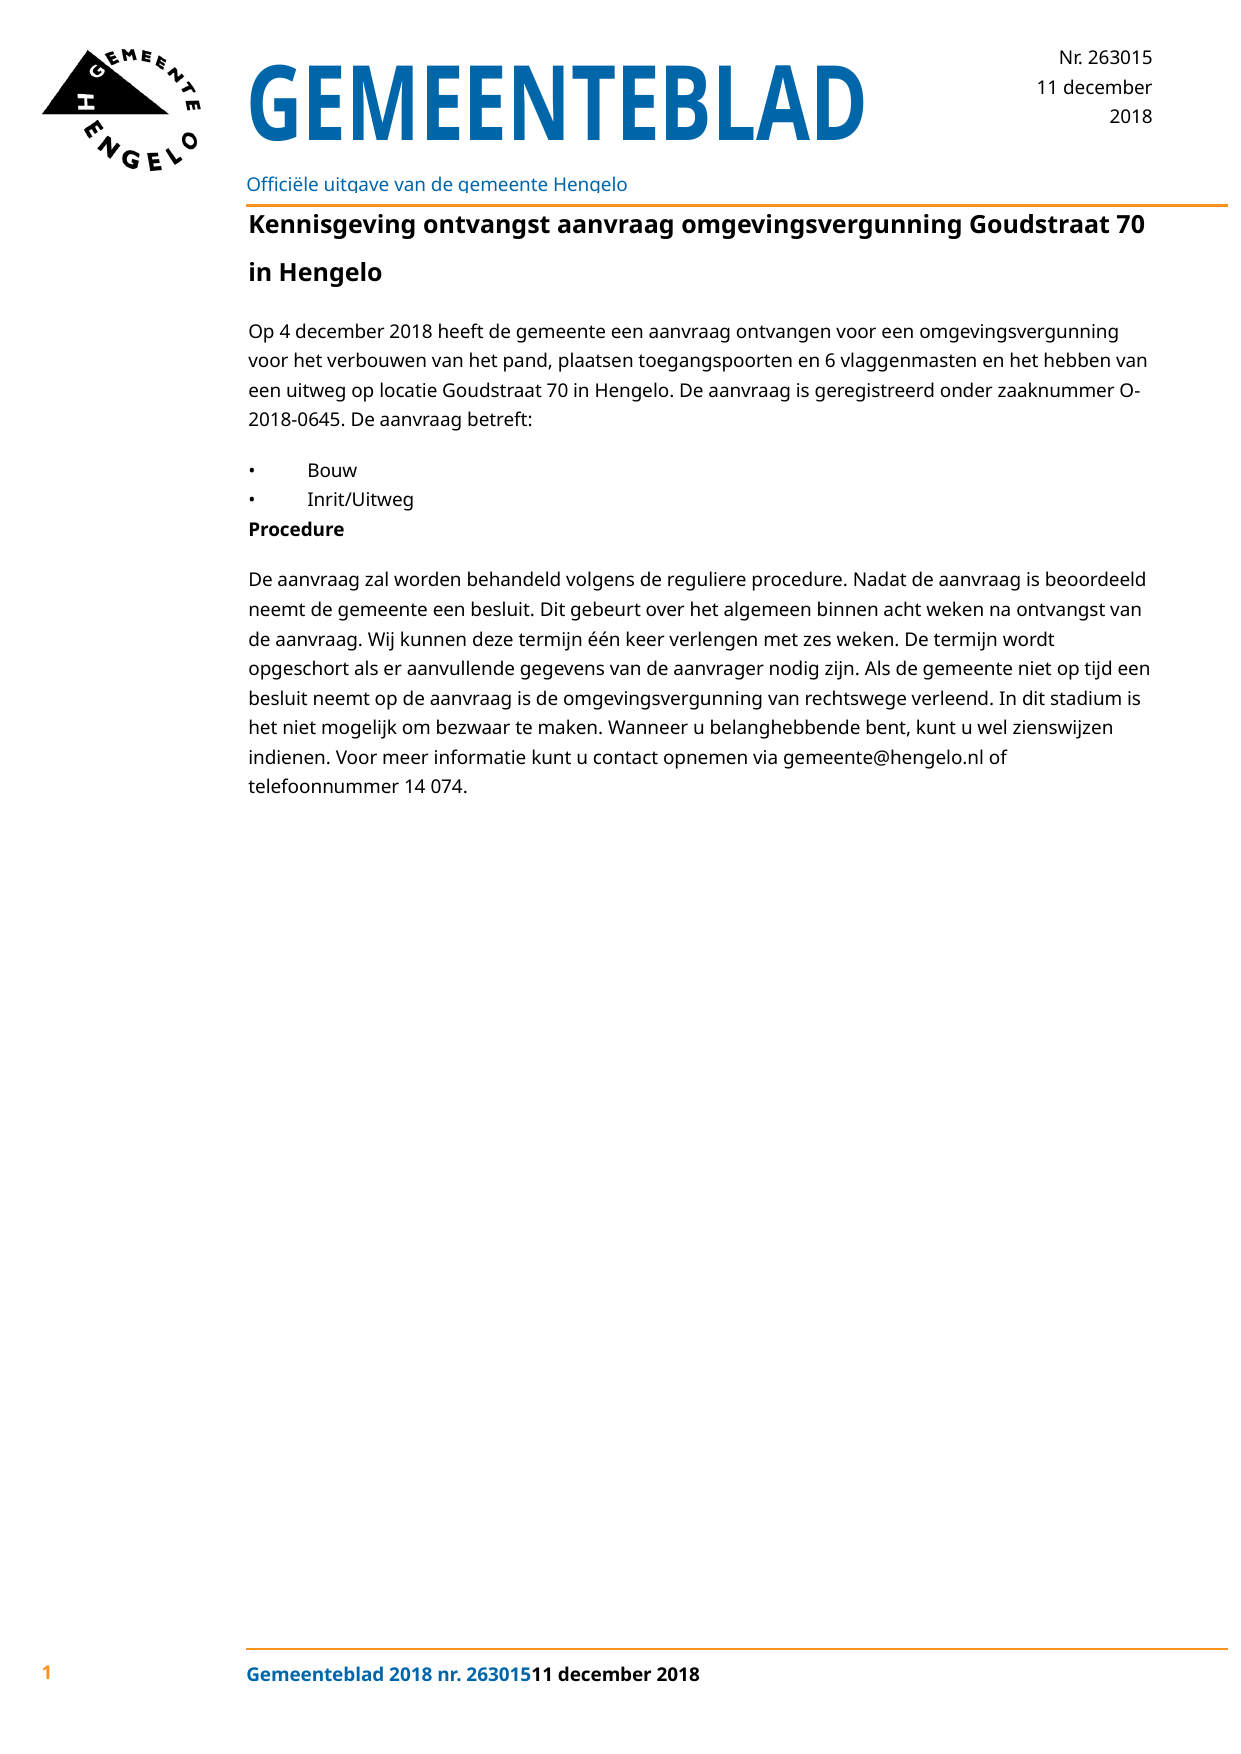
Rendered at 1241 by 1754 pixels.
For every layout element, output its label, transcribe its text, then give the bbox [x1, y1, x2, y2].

picture [41, 47, 231, 172]
text Procedure [248, 516, 1152, 542]
text De aanvraag zal worden behandeld volgens de reguliere procedure. Nadat de aanvraag is beoordeeld neemt de gemeente een besluit. Dit gebeurt over het algemeen binnen acht weken na ontvangst van de aanvraag. Wij kunnen deze termijn één keer verlengen met zes weken. De termijn wordt opgeschort als er aanvullende gegevens van de aanvrager nodig zijn. Als de gemeente niet op tijd een besluit neemt op de aanvraag is de omgevingsvergunning van rechtswege verleend. In dit stadium is het niet mogelijk om bezwaar te maken. Wanneer u belanghebbende bent, kunt u wel zienswijzen indienen. Voor meer informatie kunt u contact opnemen via gemeente@hengelo.nl of telefoonnummer 14 074. [248, 567, 1152, 799]
list Bouw [248, 457, 1152, 483]
list Inrit/Uitweg [248, 487, 1152, 512]
text Op 4 december 2018 heeft de gemeente een aanvraag ontvangen voor een omgevingsvergunning voor het verbouwen van het pand, plaatsen toegangspoorten en 6 vlaggenmasten en het hebben van een uitweg op locatie Goudstraat 70 in Hengelo. De aanvraag is geregistreerd onder zaaknummer O-2018-0645. De aanvraag betreft: [248, 318, 1152, 432]
text Kennisgeving ontvangst aanvraag omgevingsvergunning Goudstraat 70 in Hengelo [248, 207, 1152, 288]
